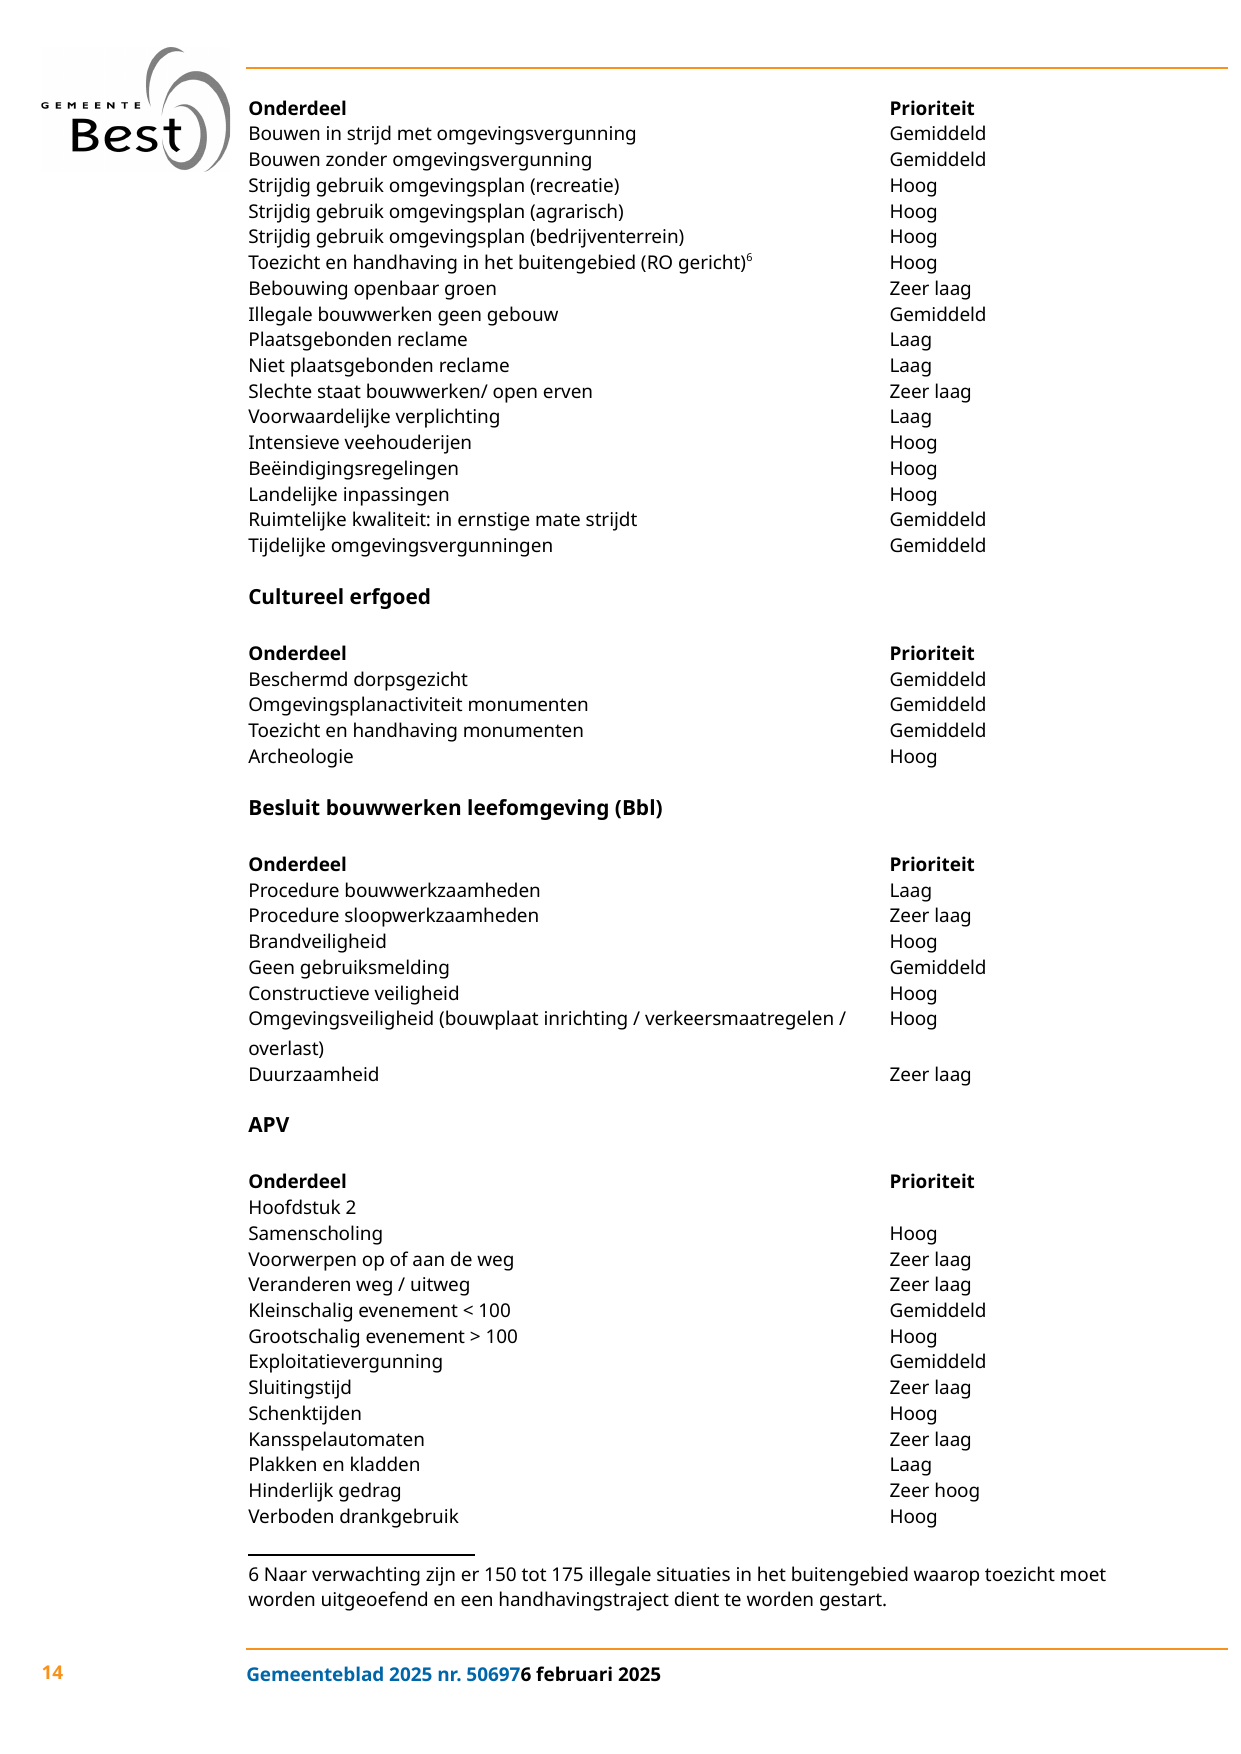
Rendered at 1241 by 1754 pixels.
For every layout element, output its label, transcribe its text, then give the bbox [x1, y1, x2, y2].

table_header Onderdeel [248, 95, 889, 121]
table_cell Hoog [889, 1503, 1152, 1529]
table_cell Kleinschalig evenement < 100 [248, 1297, 889, 1323]
table_header Prioriteit [889, 95, 1152, 121]
table_cell Gemiddeld [889, 692, 1152, 717]
table_cell Gemiddeld [889, 121, 1152, 146]
table_cell Verboden drankgebruik [248, 1503, 889, 1529]
table_cell Gemiddeld [889, 1349, 1152, 1374]
table_cell Hoog [889, 928, 1152, 954]
table_header Onderdeel [248, 1169, 889, 1194]
table_cell Laag [889, 404, 1152, 429]
table_cell Laag [889, 877, 1152, 902]
table_cell Zeer laag [889, 275, 1152, 301]
table_cell Gemiddeld [889, 718, 1152, 743]
table_cell Hoog [889, 980, 1152, 1005]
table_cell Zeer laag [889, 378, 1152, 404]
table_cell Procedure bouwwerkzaamheden [248, 877, 889, 902]
table_header Onderdeel [248, 851, 889, 877]
table_header Prioriteit [889, 1169, 1152, 1194]
table_cell Brandveiligheid [248, 928, 889, 954]
table_cell Hoog [889, 1323, 1152, 1349]
table_cell Zeer hoog [889, 1478, 1152, 1503]
table_cell Hoog [889, 249, 1152, 275]
table_cell Hoog [889, 1005, 1152, 1061]
table_cell Hoog [889, 172, 1152, 198]
table_cell Bebouwing openbaar groen [248, 275, 889, 301]
table_cell Plaatsgebonden reclame [248, 326, 889, 352]
table_cell Gemiddeld [889, 1297, 1152, 1323]
table_cell Toezicht en handhaving monumenten [248, 718, 889, 743]
table_cell Strijdig gebruik omgevingsplan (bedrijventerrein) [248, 224, 889, 249]
table_cell Omgevingsveiligheid (bouwplaat inrichting / verkeersmaatregelen / overlast) [248, 1005, 889, 1061]
table_cell Constructieve veiligheid [248, 980, 889, 1005]
table_cell Toezicht en handhaving in het buitengebied (RO gericht) [248, 249, 889, 275]
table_cell Bouwen zonder omgevingsvergunning [248, 146, 889, 172]
table_cell Grootschalig evenement > 100 [248, 1323, 889, 1349]
table_header Prioriteit [889, 640, 1152, 666]
table_cell Zeer laag [889, 1375, 1152, 1400]
table_cell Strijdig gebruik omgevingsplan (agrarisch) [248, 198, 889, 223]
table_cell Hoog [889, 1220, 1152, 1246]
table_cell Niet plaatsgebonden reclame [248, 352, 889, 378]
table_cell Voorwerpen op of aan de weg [248, 1246, 889, 1272]
table_cell Geen gebruiksmelding [248, 954, 889, 980]
table_cell Duurzaamheid [248, 1061, 889, 1086]
table_cell Gemiddeld [889, 507, 1152, 532]
text Besluit bouwwerken leefomgeving (Bbl) [248, 793, 1152, 821]
table_header Prioriteit [889, 851, 1152, 877]
table_cell Zeer laag [889, 1246, 1152, 1272]
table_cell Strijdig gebruik omgevingsplan (recreatie) [248, 172, 889, 198]
table_cell Exploitatievergunning [248, 1349, 889, 1374]
table_cell Hoog [889, 224, 1152, 249]
table_cell Beëindigingsregelingen [248, 455, 889, 481]
table_cell Laag [889, 352, 1152, 378]
table_cell Gemiddeld [889, 301, 1152, 326]
table_cell Gemiddeld [889, 666, 1152, 692]
table_cell Gemiddeld [889, 146, 1152, 172]
table_cell Laag [889, 1452, 1152, 1477]
table_cell Zeer laag [889, 1061, 1152, 1086]
table_cell Bouwen in strijd met omgevingsvergunning [248, 121, 889, 146]
table_cell Slechte staat bouwwerken/ open erven [248, 378, 889, 404]
table_cell Plakken en kladden [248, 1452, 889, 1477]
table_cell Hinderlijk gedrag [248, 1478, 889, 1503]
table_cell Hoog [889, 743, 1152, 769]
table_cell Laag [889, 326, 1152, 352]
table_cell Archeologie [248, 743, 889, 769]
table_header Onderdeel [248, 640, 889, 666]
table_cell Hoog [889, 429, 1152, 455]
table_cell Landelijke inpassingen [248, 481, 889, 507]
table_cell Ruimtelijke kwaliteit: in ernstige mate strijdt [248, 507, 889, 532]
table_cell Samenscholing [248, 1220, 889, 1246]
table_cell Intensieve veehouderijen [248, 429, 889, 455]
table_cell Procedure sloopwerkzaamheden [248, 903, 889, 928]
table_cell Hoog [889, 1400, 1152, 1426]
table_cell Voorwaardelijke verplichting [248, 404, 889, 429]
text Cultureel erfgoed [248, 582, 1152, 611]
table_cell Hoog [889, 481, 1152, 507]
table_cell Zeer laag [889, 1272, 1152, 1297]
table_cell Tijdelijke omgevingsvergunningen [248, 532, 889, 558]
table_cell Schenktijden [248, 1400, 889, 1426]
table_cell Gemiddeld [889, 532, 1152, 558]
table_cell Gemiddeld [889, 954, 1152, 980]
table_cell Zeer laag [889, 1426, 1152, 1452]
table_cell Veranderen weg / uitweg [248, 1272, 889, 1297]
table_cell Hoofdstuk 2 [248, 1194, 1152, 1220]
table_cell Omgevingsplanactiviteit monumenten [248, 692, 889, 717]
text APV [248, 1111, 1152, 1139]
table_cell Hoog [889, 198, 1152, 223]
table_cell Beschermd dorpsgezicht [248, 666, 889, 692]
table_cell Sluitingstijd [248, 1375, 889, 1400]
table_cell Kansspelautomaten [248, 1426, 889, 1452]
table_cell Hoog [889, 455, 1152, 481]
picture [41, 47, 231, 172]
table_cell Zeer laag [889, 903, 1152, 928]
table_cell Illegale bouwwerken geen gebouw [248, 301, 889, 326]
